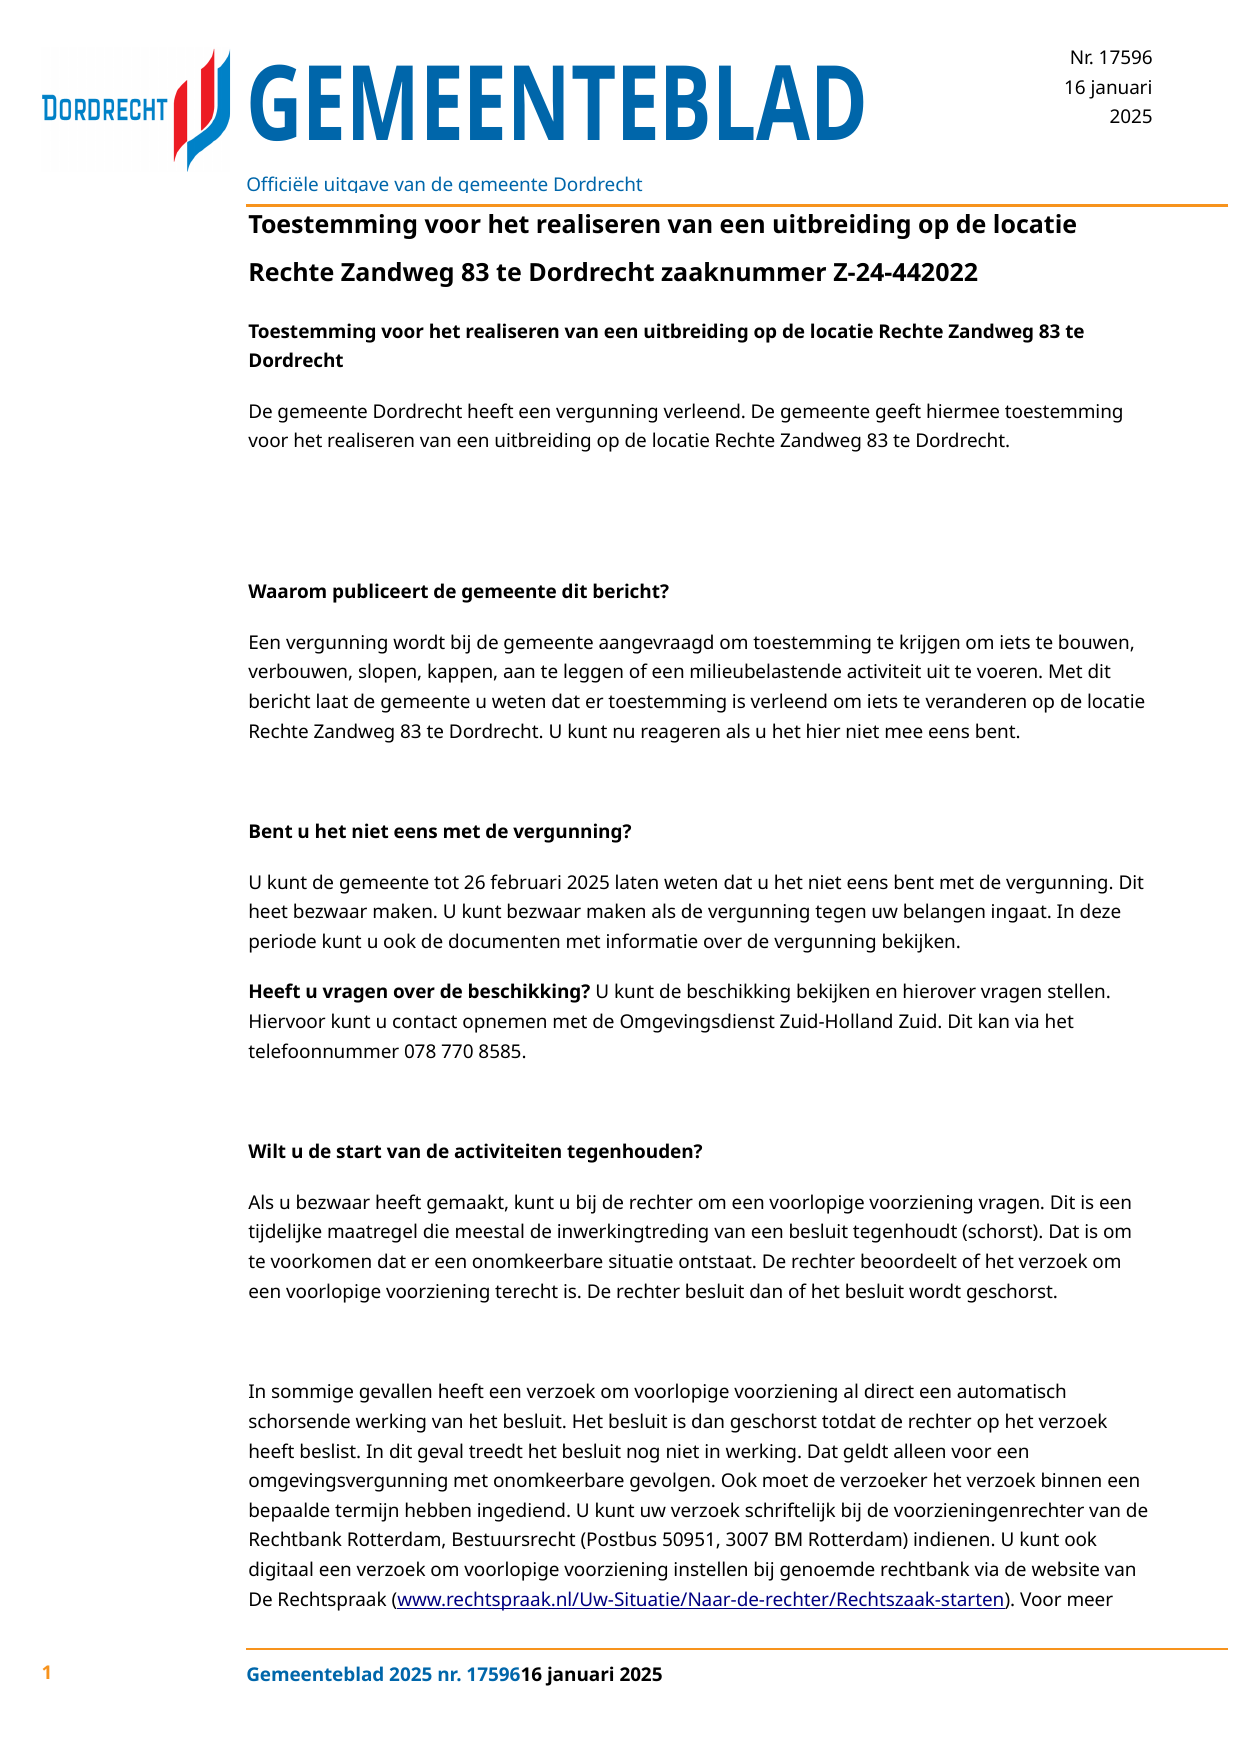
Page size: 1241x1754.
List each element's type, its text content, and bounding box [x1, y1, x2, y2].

text Bent u het niet eens met de vergunning? [248, 819, 1152, 844]
text Wilt u de start van de activiteiten tegenhouden? [248, 1139, 1152, 1164]
text In sommige gevallen heeft een verzoek om voorlopige voorziening al direct een automatisch schorsende werking van het besluit. Het besluit is dan geschorst totdat de rechter op het verzoek heeft beslist. In dit geval treedt het besluit nog niet in werking. Dat geldt alleen voor een omgevingsvergunning met onomkeerbare gevolgen. Ook moet de verzoeker het verzoek binnen een bepaalde termijn hebben ingediend. U kunt uw verzoek schriftelijk bij de voorzieningenrechter van de Rechtbank Rotterdam, Bestuursrecht (Postbus 50951, 3007 BM Rotterdam) indienen. U kunt ook digitaal een verzoek om voorlopige voorziening instellen bij genoemde rechtbank via de website van De Rechtspraak (www.rechtspraak.nl/Uw-Situatie/Naar-de-rechter/Rechtszaak-starten). Voor meer [248, 1379, 1152, 1612]
text U kunt de gemeente tot 26 februari 2025 laten weten dat u het niet eens bent met de vergunning. Dit heet bezwaar maken. U kunt bezwaar maken als de vergunning tegen uw belangen ingaat. In deze periode kunt u ook de documenten met informatie over de vergunning bekijken. [248, 869, 1152, 954]
text Als u bezwaar heeft gemaakt, kunt u bij de rechter om een voorlopige voorziening vragen. Dit is een tijdelijke maatregel die meestal de inwerkingtreding van een besluit tegenhoudt (schorst). Dat is om te voorkomen dat er een onomkeerbare situatie ontstaat. De rechter beoordeelt of het verzoek om een voorlopige voorziening terecht is. De rechter besluit dan of het besluit wordt geschorst. [248, 1189, 1152, 1304]
text Een vergunning wordt bij de gemeente aangevraagd om toestemming te krijgen om iets te bouwen, verbouwen, slopen, kappen, aan te leggen of een milieubelastende activiteit uit te voeren. Met dit bericht laat de gemeente u weten dat er toestemming is verleend om iets te veranderen op de locatie Rechte Zandweg 83 te Dordrecht. U kunt nu reageren als u het hier niet mee eens bent. [248, 629, 1152, 744]
text Toestemming voor het realiseren van een uitbreiding op de locatie Rechte Zandweg 83 te Dordrecht zaaknummer Z-24-442022 [248, 207, 1152, 288]
text De gemeente Dordrecht heeft een vergunning verleend. De gemeente geeft hiermee toestemming voor het realiseren van een uitbreiding op de locatie Rechte Zandweg 83 te Dordrecht. [248, 398, 1152, 453]
picture [41, 47, 231, 172]
text Heeft u vragen over de beschikking? U kunt de beschikking bekijken en hierover vragen stellen. Hiervoor kunt u contact opnemen met de Omgevingsdienst Zuid-Holland Zuid. Dit kan via het telefoonnummer 078 770 8585. [248, 979, 1152, 1064]
text Toestemming voor het realiseren van een uitbreiding op de locatie Rechte Zandweg 83 te Dordrecht [248, 318, 1152, 373]
text Waarom publiceert de gemeente dit bericht? [248, 579, 1152, 604]
